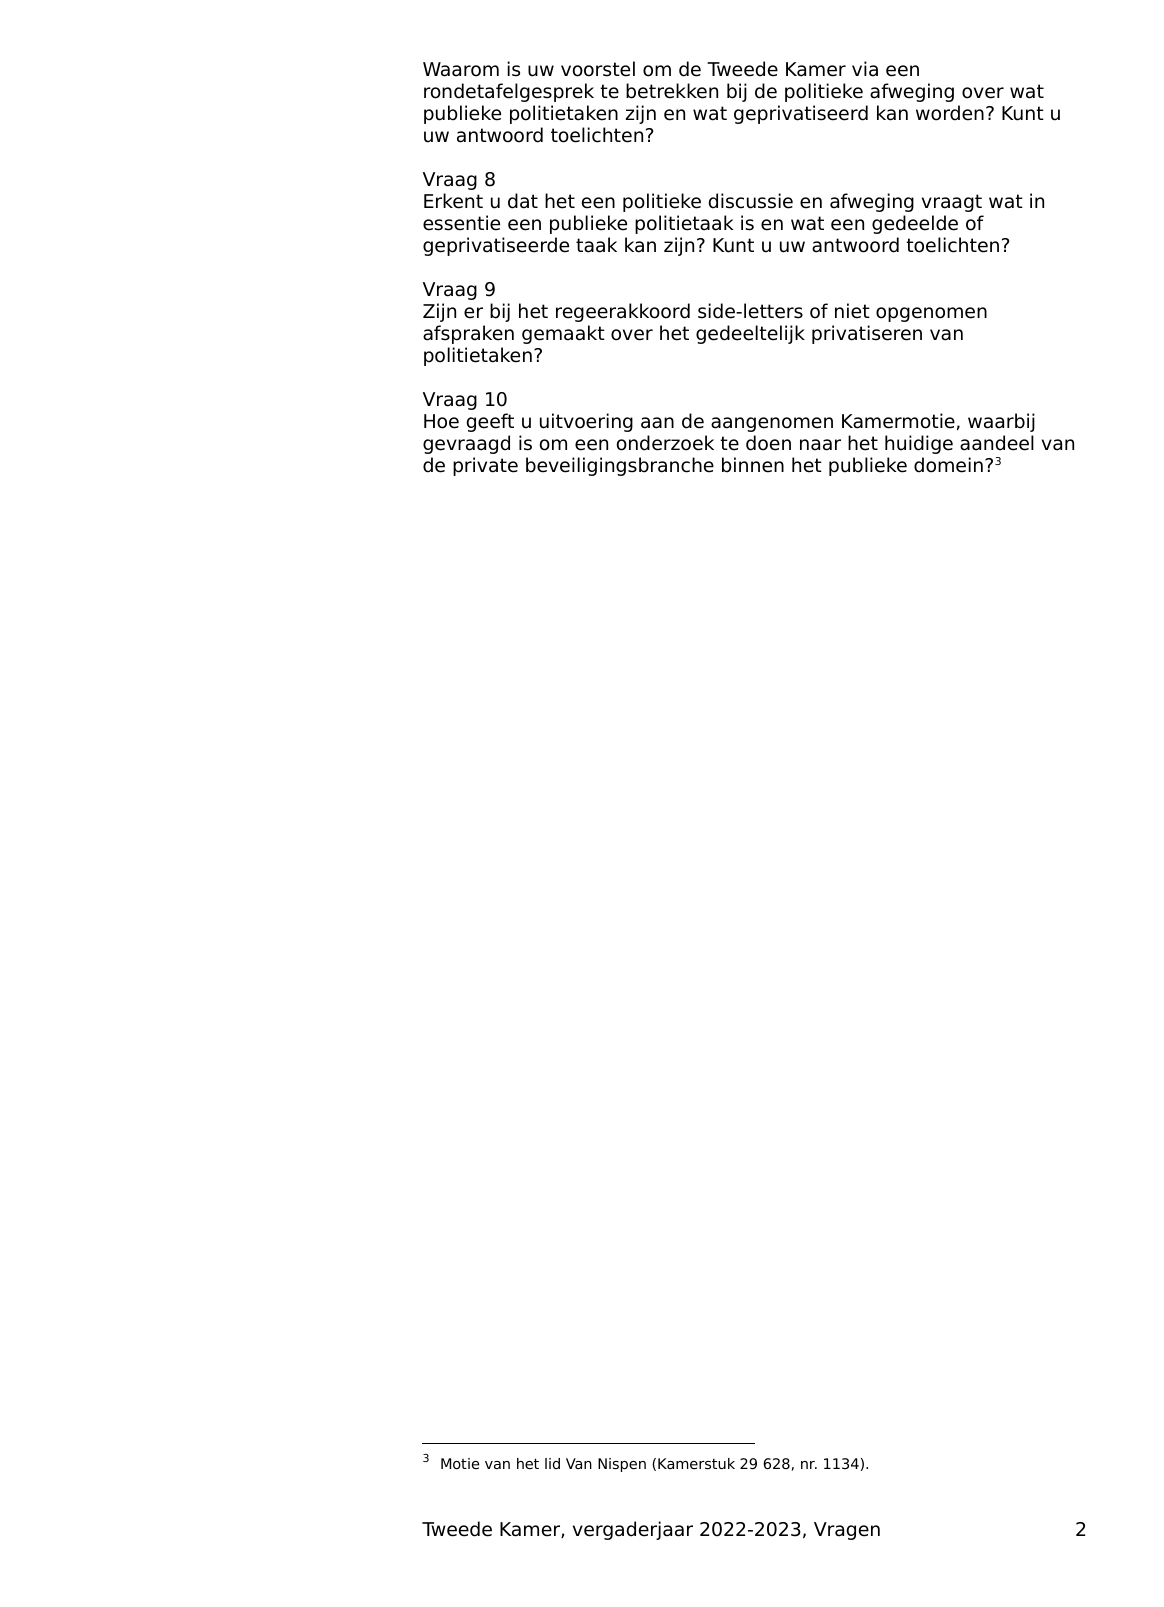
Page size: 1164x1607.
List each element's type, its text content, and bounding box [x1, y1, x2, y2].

text Zijn er bij het regeerakkoord side-letters of niet opgenomen afspraken gemaakt over het gedeeltelijk privatiseren van politietaken? [422, 301, 1087, 367]
text Motie van het lid Van Nispen (Kamerstuk 29 628, nr. 1134). [422, 1452, 1087, 1474]
text Waarom is uw voorstel om de Tweede Kamer via een rondetafelgesprek te betrekken bij de politieke afweging over wat publieke politietaken zijn en wat geprivatiseerd kan worden? Kunt u uw antwoord toelichten? [422, 59, 1087, 147]
text Vraag 10 [422, 389, 1087, 411]
text Hoe geeft u uitvoering aan de aangenomen Kamermotie, waarbij gevraagd is om een onderzoek te doen naar het huidige aandeel van de private beveiligingsbranche binnen het publieke domein? [422, 411, 1087, 477]
text Vraag 9 [422, 279, 1087, 301]
text Erkent u dat het een politieke discussie en afweging vraagt wat in essentie een publieke politietaak is en wat een gedeelde of geprivatiseerde taak kan zijn? Kunt u uw antwoord toelichten? [422, 191, 1087, 257]
text Vraag 8 [422, 169, 1087, 191]
